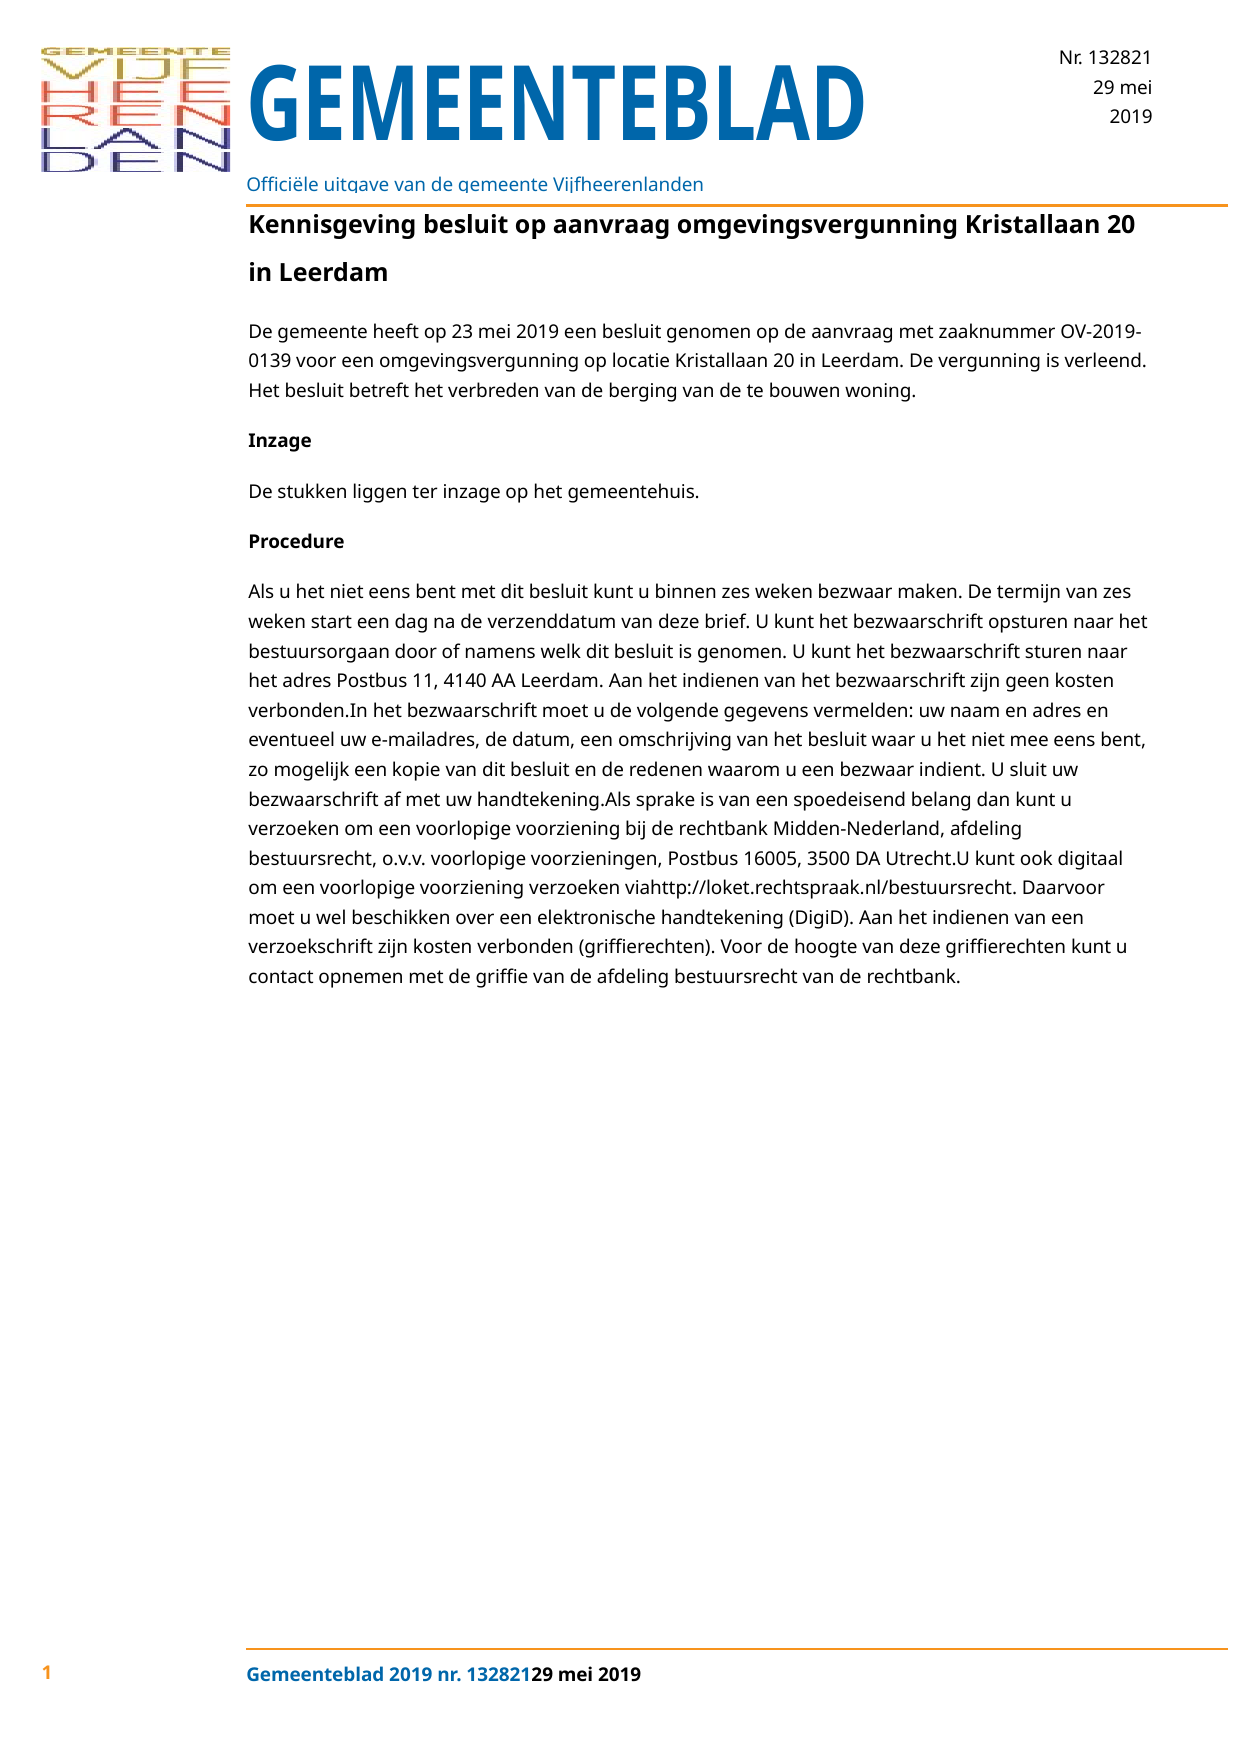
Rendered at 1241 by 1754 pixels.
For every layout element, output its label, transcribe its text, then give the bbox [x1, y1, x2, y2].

text De gemeente heeft op 23 mei 2019 een besluit genomen op de aanvraag met zaaknummer OV-2019-0139 voor een omgevingsvergunning op locatie Kristallaan 20 in Leerdam. De vergunning is verleend. Het besluit betreft het verbreden van de berging van de te bouwen woning. [248, 318, 1152, 403]
text Als u het niet eens bent met dit besluit kunt u binnen zes weken bezwaar maken. De termijn van zes weken start een dag na de verzenddatum van deze brief. U kunt het bezwaarschrift opsturen naar het bestuursorgaan door of namens welk dit besluit is genomen. U kunt het bezwaarschrift sturen naar het adres Postbus 11, 4140 AA Leerdam. Aan het indienen van het bezwaarschrift zijn geen kosten verbonden.In het bezwaarschrift moet u de volgende gegevens vermelden: uw naam en adres en eventueel uw e-mailadres, de datum, een omschrijving van het besluit waar u het niet mee eens bent, zo mogelijk een kopie van dit besluit en de redenen waarom u een bezwaar indient. U sluit uw bezwaarschrift af met uw handtekening.Als sprake is van een spoedeisend belang dan kunt u verzoeken om een voorlopige voorziening bij de rechtbank Midden-Nederland, afdeling bestuursrecht, o.v.v. voorlopige voorzieningen, Postbus 16005, 3500 DA Utrecht.U kunt ook digitaal om een voorlopige voorziening verzoeken viahttp://loket.rechtspraak.nl/bestuursrecht. Daarvoor moet u wel beschikken over een elektronische handtekening (DigiD). Aan het indienen van een verzoekschrift zijn kosten verbonden (griffierechten). Voor de hoogte van deze griffierechten kunt u contact opnemen met de griffie van de afdeling bestuursrecht van de rechtbank. [248, 579, 1152, 989]
text De stukken liggen ter inzage op het gemeentehuis. [248, 478, 1152, 504]
text Inzage [248, 427, 1152, 453]
text Kennisgeving besluit op aanvraag omgevingsvergunning Kristallaan 20 in Leerdam [248, 207, 1152, 288]
text Procedure [248, 528, 1152, 554]
picture [41, 47, 231, 172]
